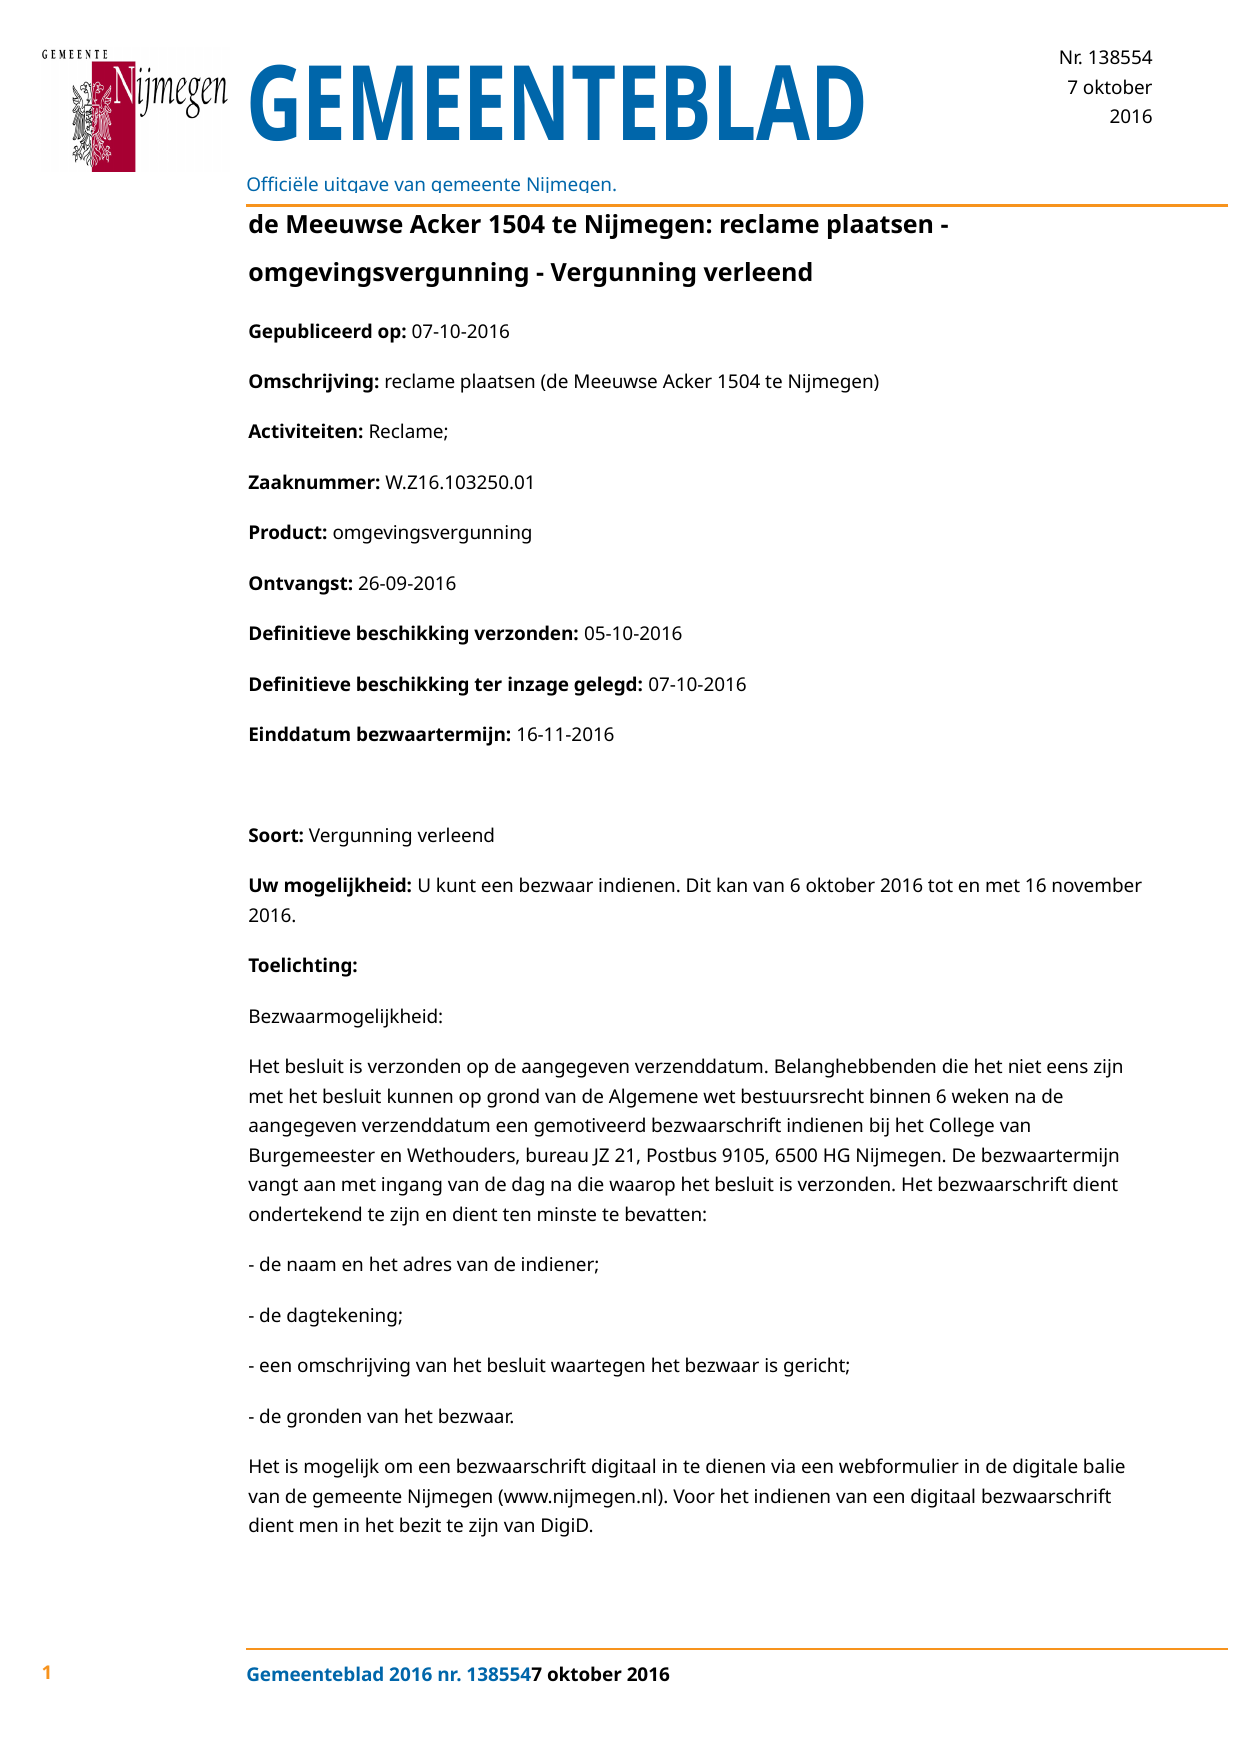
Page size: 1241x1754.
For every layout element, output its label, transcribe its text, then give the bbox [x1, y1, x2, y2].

text Activiteiten: Reclame; [248, 419, 1152, 444]
picture [41, 47, 231, 172]
text - een omschrijving van het besluit waartegen het bezwaar is gericht; [248, 1352, 1152, 1378]
text Gepubliceerd op: 07-10-2016 [248, 318, 1152, 344]
text Zaaknummer: W.Z16.103250.01 [248, 469, 1152, 495]
text Bezwaarmogelijkheid: [248, 1003, 1152, 1029]
text - de naam en het adres van de indiener; [248, 1252, 1152, 1277]
text - de dagtekening; [248, 1302, 1152, 1328]
text Ontvangst: 26-09-2016 [248, 570, 1152, 596]
text Soort: Vergunning verleend [248, 822, 1152, 848]
text Het besluit is verzonden op de aangegeven verzenddatum. Belanghebbenden die het niet eens zijn met het besluit kunnen op grond van de Algemene wet bestuursrecht binnen 6 weken na de aangegeven verzenddatum een gemotiveerd bezwaarschrift indienen bij het College van Burgemeester en Wethouders, bureau JZ 21, Postbus 9105, 6500 HG Nijmegen. De bezwaartermijn vangt aan met ingang van de dag na die waarop het besluit is verzonden. Het bezwaarschrift dient ondertekend te zijn en dient ten minste te bevatten: [248, 1053, 1152, 1227]
text Toelichting: [248, 952, 1152, 978]
text Definitieve beschikking verzonden: 05-10-2016 [248, 620, 1152, 646]
text Product: omgevingsvergunning [248, 519, 1152, 545]
text de Meeuwse Acker 1504 te Nijmegen: reclame plaatsen - omgevingsvergunning - Vergunning verleend [248, 207, 1152, 288]
text Definitieve beschikking ter inzage gelegd: 07-10-2016 [248, 671, 1152, 697]
text - de gronden van het bezwaar. [248, 1403, 1152, 1429]
text Omschrijving: reclame plaatsen (de Meeuwse Acker 1504 te Nijmegen) [248, 368, 1152, 394]
text Uw mogelijkheid: U kunt een bezwaar indienen. Dit kan van 6 oktober 2016 tot en met 16 november 2016. [248, 872, 1152, 928]
text Einddatum bezwaartermijn: 16-11-2016 [248, 721, 1152, 747]
text Het is mogelijk om een bezwaarschrift digitaal in te dienen via een webformulier in de digitale balie van de gemeente Nijmegen (www.nijmegen.nl). Voor het indienen van een digitaal bezwaarschrift dient men in het bezit te zijn van DigiD. [248, 1453, 1152, 1538]
